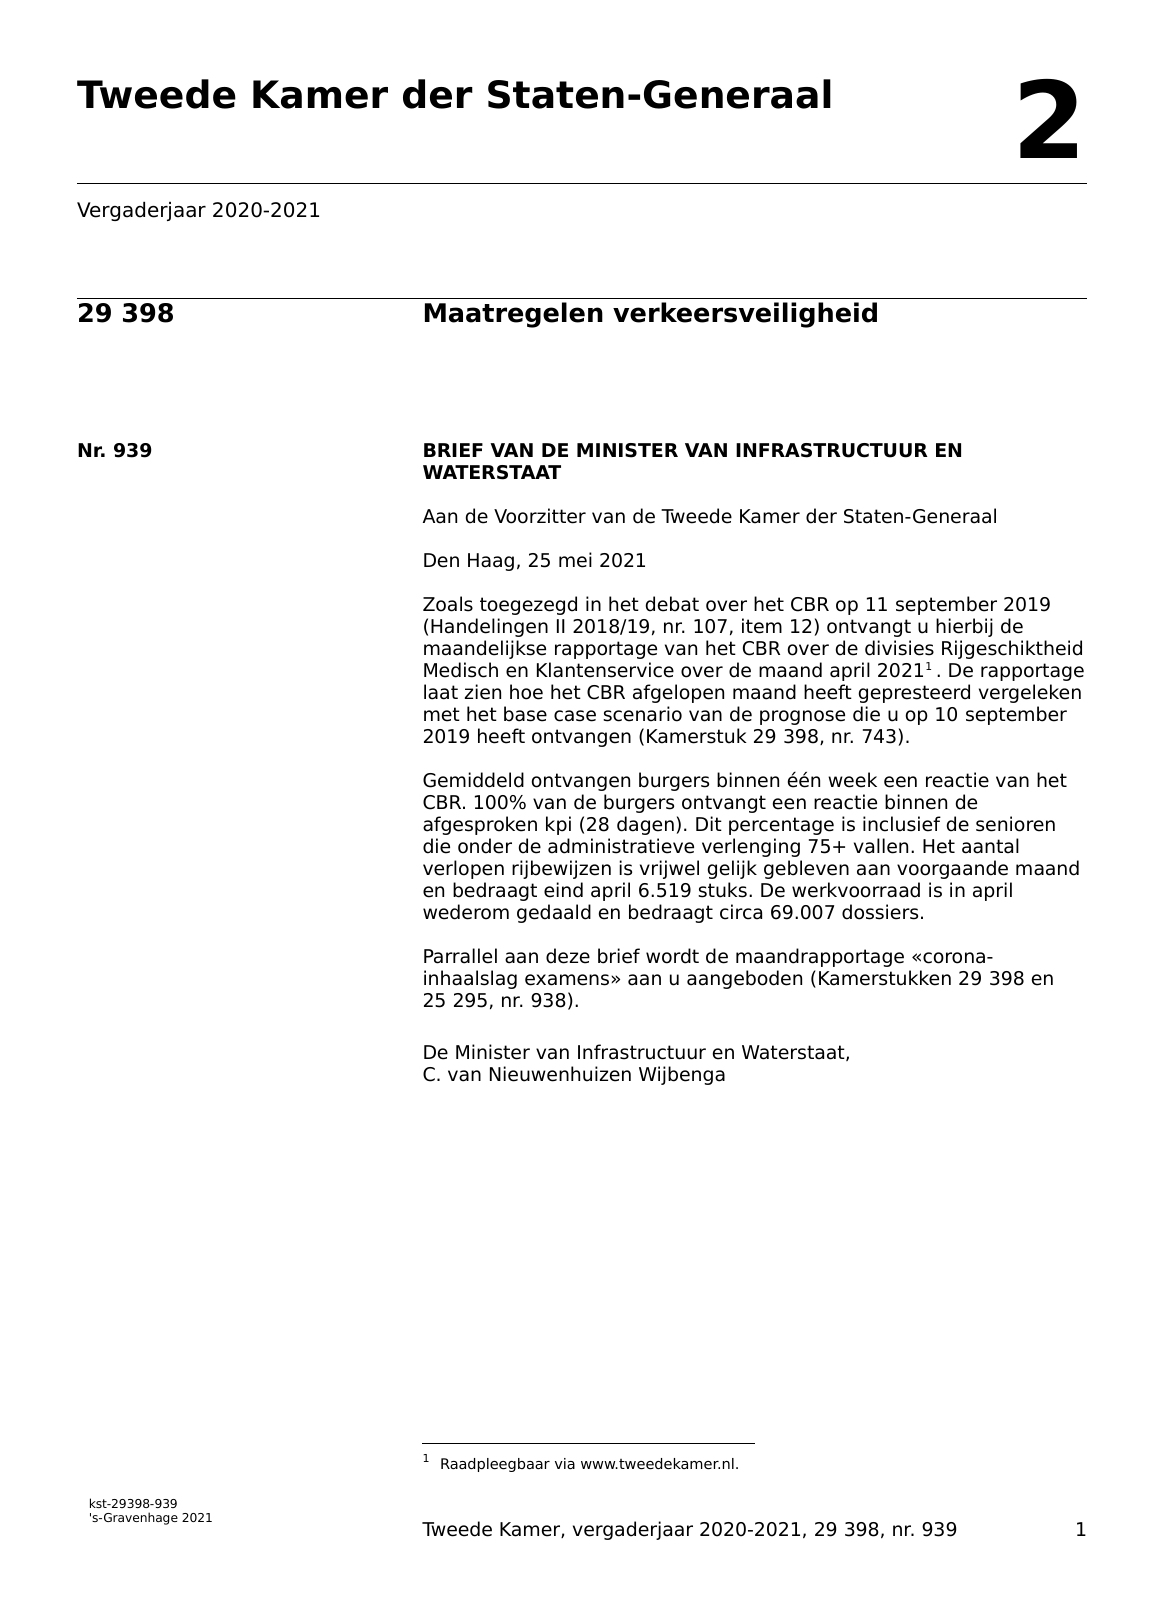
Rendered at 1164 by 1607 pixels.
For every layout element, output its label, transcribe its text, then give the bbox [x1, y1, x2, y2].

subtitle 29 398 Maatregelen verkeersveiligheid [77, 299, 1087, 329]
text Parrallel aan deze brief wordt de maandrapportage «corona-inhaalslag examens» aan u aangeboden (Kamerstukken 29 398 en 25 295, nr. 938). [422, 946, 1087, 1012]
text 's-Gravenhage 2021 [88, 1511, 323, 1525]
text Aan de Voorzitter van de Tweede Kamer der Staten-Generaal [422, 506, 1087, 528]
text kst-29398-939 [88, 1497, 323, 1511]
table_cell Vergaderjaar 2020-2021 [77, 184, 1087, 298]
text Gemiddeld ontvangen burgers binnen één week een reactie van het CBR. 100% van de burgers ontvangt een reactie binnen de afgesproken kpi (28 dagen). Dit percentage is inclusief de senioren die onder de administratieve verlenging 75+ vallen. Het aantal verlopen rijbewijzen is vrijwel gelijk gebleven aan voorgaande maand en bedraagt eind april 6.519 stuks. De werkvoorraad is in april wederom gedaald en bedraagt circa 69.007 dossiers. [422, 770, 1087, 924]
text Zoals toegezegd in het debat over het CBR op 11 september 2019 (Handelingen II 2018/19, nr. 107, item 12) ontvangt u hierbij de maandelijkse rapportage van het CBR over de divisies Rijgeschiktheid Medisch en Klantenservice over de maand april 2021. De rapportage laat zien hoe het CBR afgelopen maand heeft gepresteerd vergeleken met het base case scenario van de prognose die u op 10 september 2019 heeft ontvangen (Kamerstuk 29 398, nr. 743). [422, 594, 1087, 748]
text Raadpleegbaar via www.tweedekamer.nl. [422, 1452, 1087, 1474]
text Den Haag, 25 mei 2021 [422, 550, 1087, 572]
text De Minister van Infrastructuur en Waterstaat, C. van Nieuwenhuizen Wijbenga [422, 1042, 1087, 1086]
subtitle Nr. 939 BRIEF VAN DE MINISTER VAN INFRASTRUCTUUR EN WATERSTAAT [77, 440, 1087, 484]
table_header 2 [886, 59, 1087, 183]
table_header Tweede Kamer der Staten-Generaal [77, 59, 886, 183]
